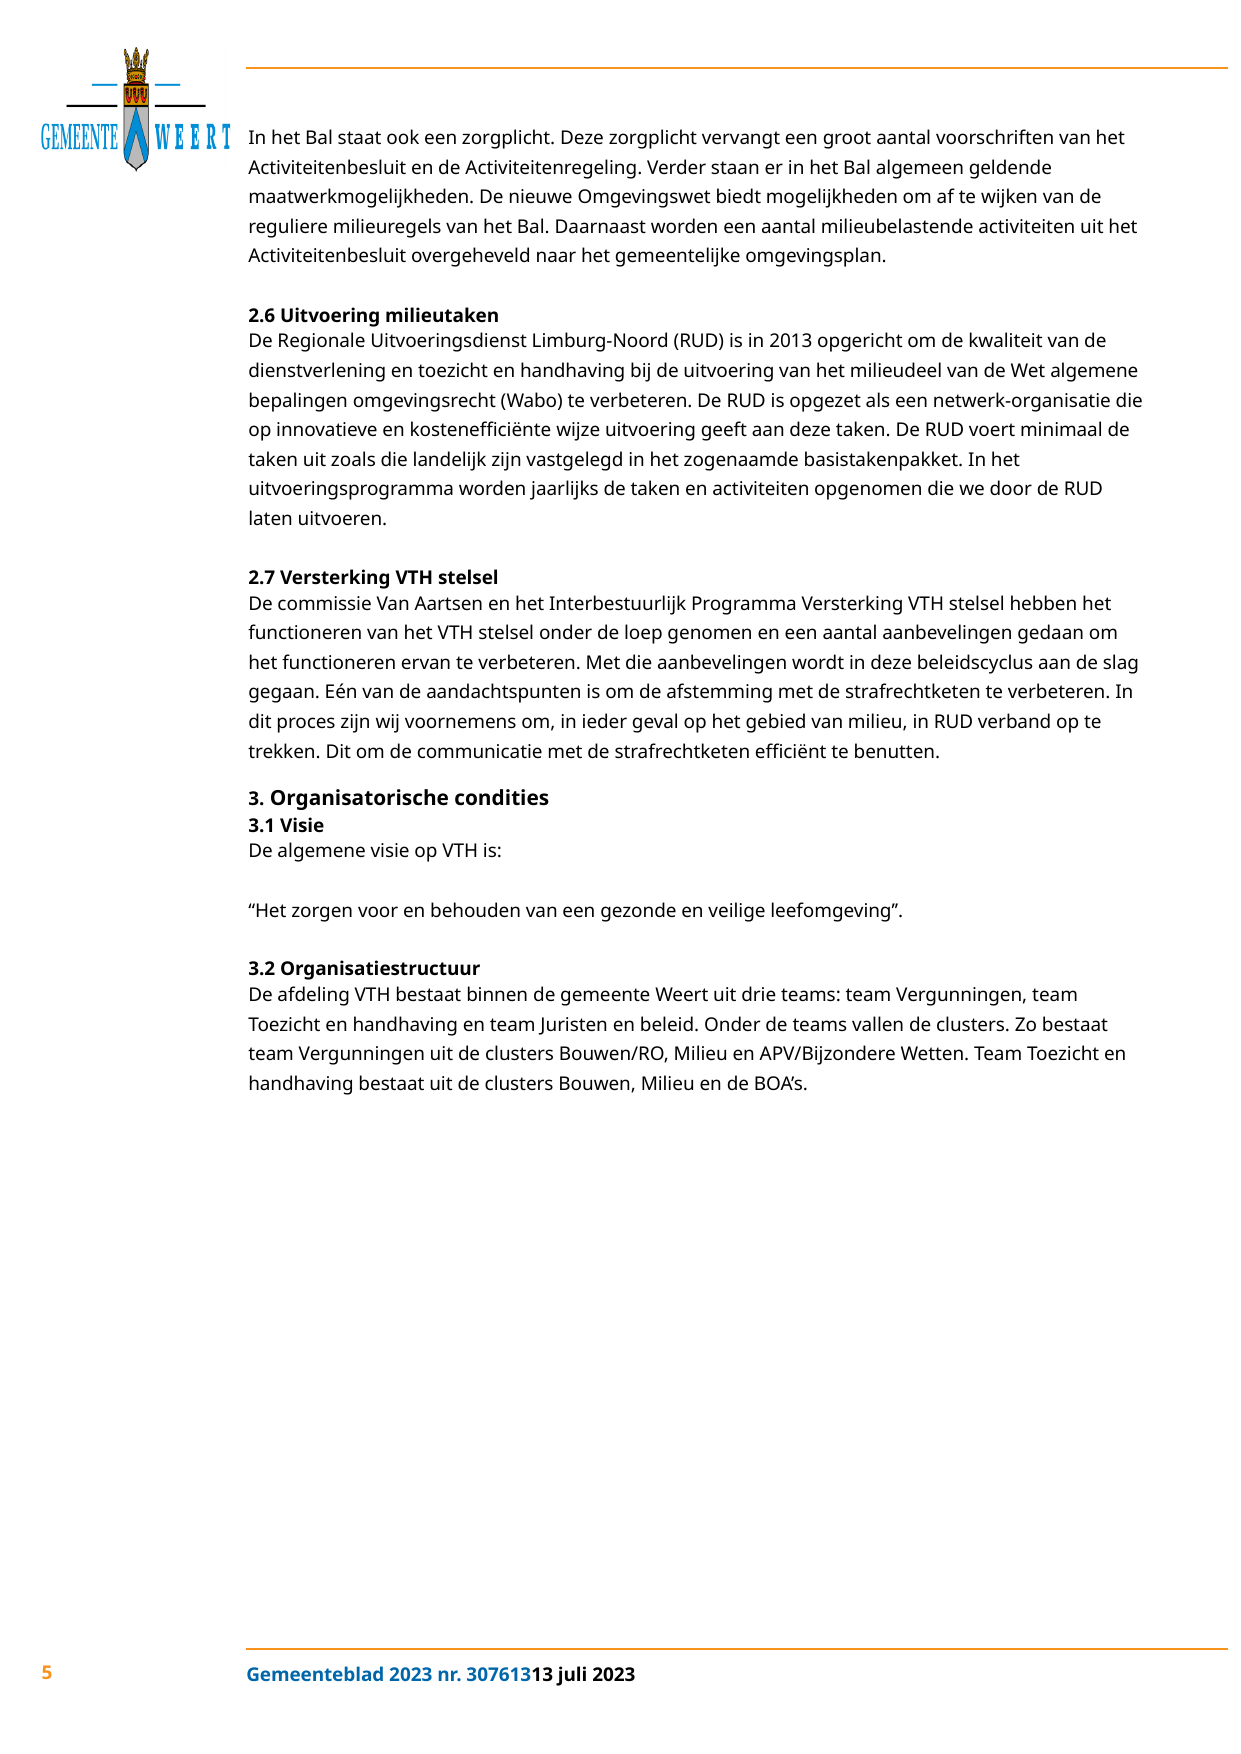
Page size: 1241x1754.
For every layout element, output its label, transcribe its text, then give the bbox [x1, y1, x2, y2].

text In het Bal staat ook een zorgplicht. Deze zorgplicht vervangt een groot aantal voorschriften van het Activiteitenbesluit en de Activiteitenregeling. Verder staan er in het Bal algemeen geldende maatwerkmogelijkheden. De nieuwe Omgevingswet biedt mogelijkheden om af te wijken van de reguliere milieuregels van het Bal. Daarnaast worden een aantal milieubelastende activiteiten uit het Activiteitenbesluit overgeheveld naar het gemeentelijke omgevingsplan. [248, 124, 1152, 268]
text De commissie Van Aartsen en het Interbestuurlijk Programma Versterking VTH stelsel hebben het functioneren van het VTH stelsel onder de loep genomen en een aantal aanbevelingen gedaan om het functioneren ervan te verbeteren. Met die aanbevelingen wordt in deze beleidscyclus aan de slag gegaan. Eén van de aandachtspunten is om de afstemming met de strafrechtketen te verbeteren. In dit proces zijn wij voornemens om, in ieder geval op het gebied van milieu, in RUD verband op te trekken. Dit om de communicatie met de strafrechtketen efficiënt te benutten. [248, 590, 1152, 764]
text 3.2 Organisatiestructuur [248, 956, 1152, 981]
text De algemene visie op VTH is: [248, 838, 1152, 863]
picture [41, 47, 231, 172]
table_header “Het zorgen voor en behouden van een gezonde en veilige leefomgeving’’. [248, 897, 1152, 923]
text De afdeling VTH bestaat binnen de gemeente Weert uit drie teams: team Vergunningen, team Toezicht en handhaving en team Juristen en beleid. Onder de teams vallen de clusters. Zo bestaat team Vergunningen uit de clusters Bouwen/RO, Milieu en APV/Bijzondere Wetten. Team Toezicht en handhaving bestaat uit de clusters Bouwen, Milieu en de BOA’s. [248, 981, 1152, 1096]
text De Regionale Uitvoeringsdienst Limburg-Noord (RUD) is in 2013 opgericht om de kwaliteit van de dienstverlening en toezicht en handhaving bij de uitvoering van het milieudeel van de Wet algemene bepalingen omgevingsrecht (Wabo) te verbeteren. De RUD is opgezet als een netwerk-organisatie die op innovatieve en kostenefficiënte wijze uitvoering geeft aan deze taken. De RUD voert minimaal de taken uit zoals die landelijk zijn vastgelegd in het zogenaamde basistakenpakket. In het uitvoeringsprogramma worden jaarlijks de taken en activiteiten opgenomen die we door de RUD laten uitvoeren. [248, 328, 1152, 531]
text 2.6 Uitvoering milieutaken [248, 302, 1152, 328]
text 3.1 Visie [248, 812, 1152, 838]
text 3. Organisatorische condities [248, 783, 1152, 812]
text 2.7 Versterking VTH stelsel [248, 564, 1152, 590]
